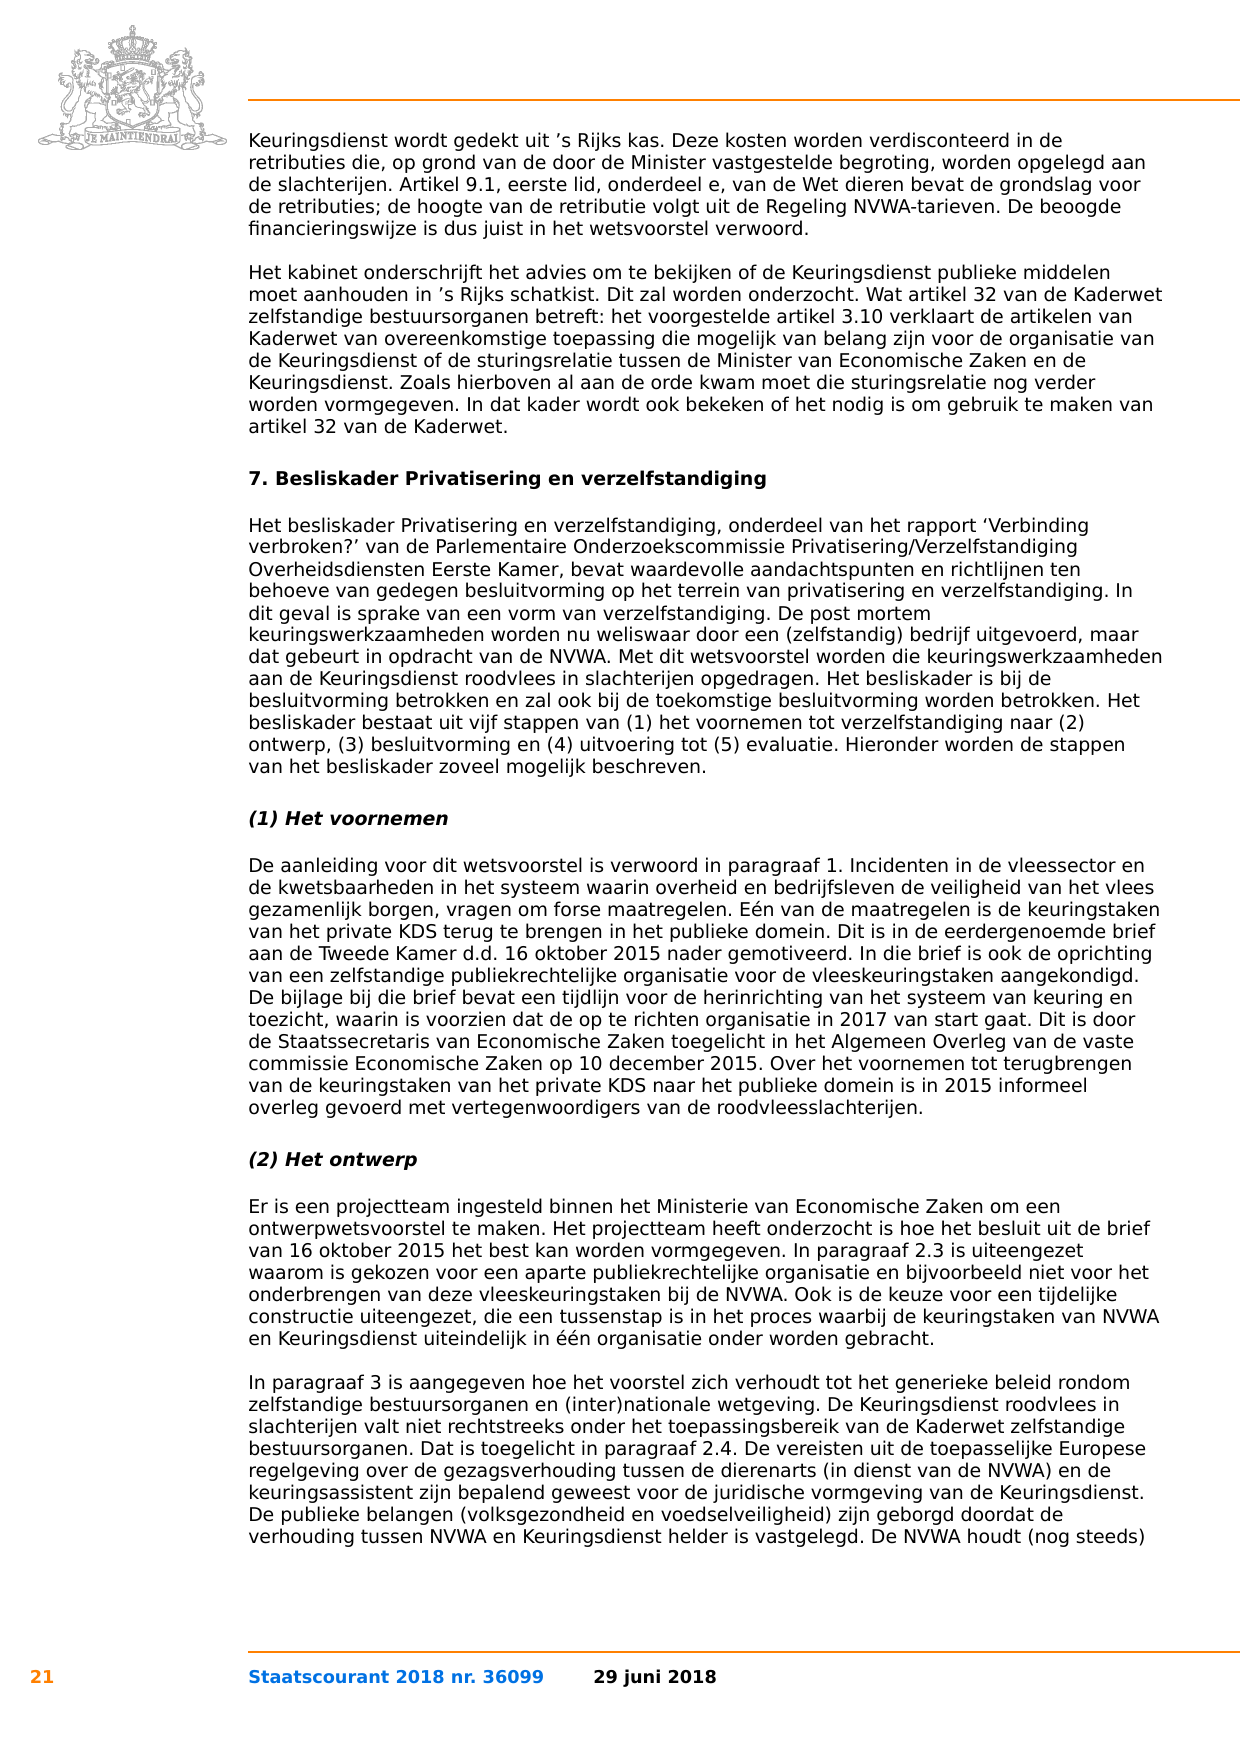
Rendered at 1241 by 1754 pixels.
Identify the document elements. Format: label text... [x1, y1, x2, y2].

text Het kabinet onderschrijft het advies om te bekijken of de Keuringsdienst publieke middelen moet aanhouden in ’s Rijks schatkist. Dit zal worden onderzocht. Wat artikel 32 van de Kaderwet zelfstandige bestuursorganen betreft: het voorgestelde artikel 3.10 verklaart de artikelen van Kaderwet van overeenkomstige toepassing die mogelijk van belang zijn voor de organisatie van de Keuringsdienst of de sturingsrelatie tussen de Minister van Economische Zaken en de Keuringsdienst. Zoals hierboven al aan de orde kwam moet die sturingsrelatie nog verder worden vormgegeven. In dat kader wordt ook bekeken of het nodig is om gebruik te maken van artikel 32 van de Kaderwet. [248, 262, 1163, 437]
picture [38, 25, 227, 150]
text De aanleiding voor dit wetsvoorstel is verwoord in paragraaf 1. Incidenten in de vleessector en de kwetsbaarheden in het systeem waarin overheid en bedrijfsleven de veiligheid van het vlees gezamenlijk borgen, vragen om forse maatregelen. Eén van de maatregelen is de keuringstaken van het private KDS terug te brengen in het publieke domein. Dit is in de eerdergenoemde brief aan de Tweede Kamer d.d. 16 oktober 2015 nader gemotiveerd. In die brief is ook de oprichting van een zelfstandige publiekrechtelijke organisatie voor de vleeskeuringstaken aangekondigd. De bijlage bij die brief bevat een tijdlijn voor de herinrichting van het systeem van keuring en toezicht, waarin is voorzien dat de op te richten organisatie in 2017 van start gaat. Dit is door de Staatssecretaris van Economische Zaken toegelicht in het Algemeen Overleg van de vaste commissie Economische Zaken op 10 december 2015. Over het voornemen tot terugbrengen van de keuringstaken van het private KDS naar het publieke domein is in 2015 informeel overleg gevoerd met vertegenwoordigers van de roodvleesslachterijen. [248, 855, 1163, 1119]
subtitle (2) Het ontwerp [248, 1149, 1163, 1171]
subtitle (1) Het voornemen [248, 808, 1163, 830]
text In paragraaf 3 is aangegeven hoe het voorstel zich verhoudt tot het generieke beleid rondom zelfstandige bestuursorganen en (inter)nationale wetgeving. De Keuringsdienst roodvlees in slachterijen valt niet rechtstreeks onder het toepassingsbereik van de Kaderwet zelfstandige bestuursorganen. Dat is toegelicht in paragraaf 2.4. De vereisten uit de toepasselijke Europese regelgeving over de gezagsverhouding tussen de dierenarts (in dienst van de NVWA) en de keuringsassistent zijn bepalend geweest voor de juridische vormgeving van de Keuringsdienst. De publieke belangen (volksgezondheid en voedselveiligheid) zijn geborgd doordat de verhouding tussen NVWA en Keuringsdienst helder is vastgelegd. De NVWA houdt (nog steeds) [248, 1372, 1163, 1547]
text Keuringsdienst wordt gedekt uit ’s Rijks kas. Deze kosten worden verdisconteerd in de retributies die, op grond van de door de Minister vastgestelde begroting, worden opgelegd aan de slachterijen. Artikel 9.1, eerste lid, onderdeel e, van de Wet dieren bevat de grondslag voor de retributies; de hoogte van de retributie volgt uit de Regeling NVWA-tarieven. De beoogde financieringswijze is dus juist in het wetsvoorstel verwoord. [248, 130, 1163, 240]
subtitle 7. Besliskader Privatisering en verzelfstandiging [248, 467, 1163, 489]
text Er is een projectteam ingesteld binnen het Ministerie van Economische Zaken om een ontwerpwetsvoorstel te maken. Het projectteam heeft onderzocht is hoe het besluit uit de brief van 16 oktober 2015 het best kan worden vormgegeven. In paragraaf 2.3 is uiteengezet waarom is gekozen voor een aparte publiekrechtelijke organisatie en bijvoorbeeld niet voor het onderbrengen van deze vleeskeuringstaken bij de NVWA. Ook is de keuze voor een tijdelijke constructie uiteengezet, die een tussenstap is in het proces waarbij de keuringstaken van NVWA en Keuringsdienst uiteindelijk in één organisatie onder worden gebracht. [248, 1196, 1163, 1350]
text Het besliskader Privatisering en verzelfstandiging, onderdeel van het rapport ‘Verbinding verbroken?’ van de Parlementaire Onderzoekscommissie Privatisering/Verzelfstandiging Overheidsdiensten Eerste Kamer, bevat waardevolle aandachtspunten en richtlijnen ten behoeve van gedegen besluitvorming op het terrein van privatisering en verzelfstandiging. In dit geval is sprake van een vorm van verzelfstandiging. De post mortem keuringswerkzaamheden worden nu weliswaar door een (zelfstandig) bedrijf uitgevoerd, maar dat gebeurt in opdracht van de NVWA. Met dit wetsvoorstel worden die keuringswerkzaamheden aan de Keuringsdienst roodvlees in slachterijen opgedragen. Het besliskader is bij de besluitvorming betrokken en zal ook bij de toekomstige besluitvorming worden betrokken. Het besliskader bestaat uit vijf stappen van (1) het voornemen tot verzelfstandiging naar (2) ontwerp, (3) besluitvorming en (4) uitvoering tot (5) evaluatie. Hieronder worden de stappen van het besliskader zoveel mogelijk beschreven. [248, 514, 1163, 778]
